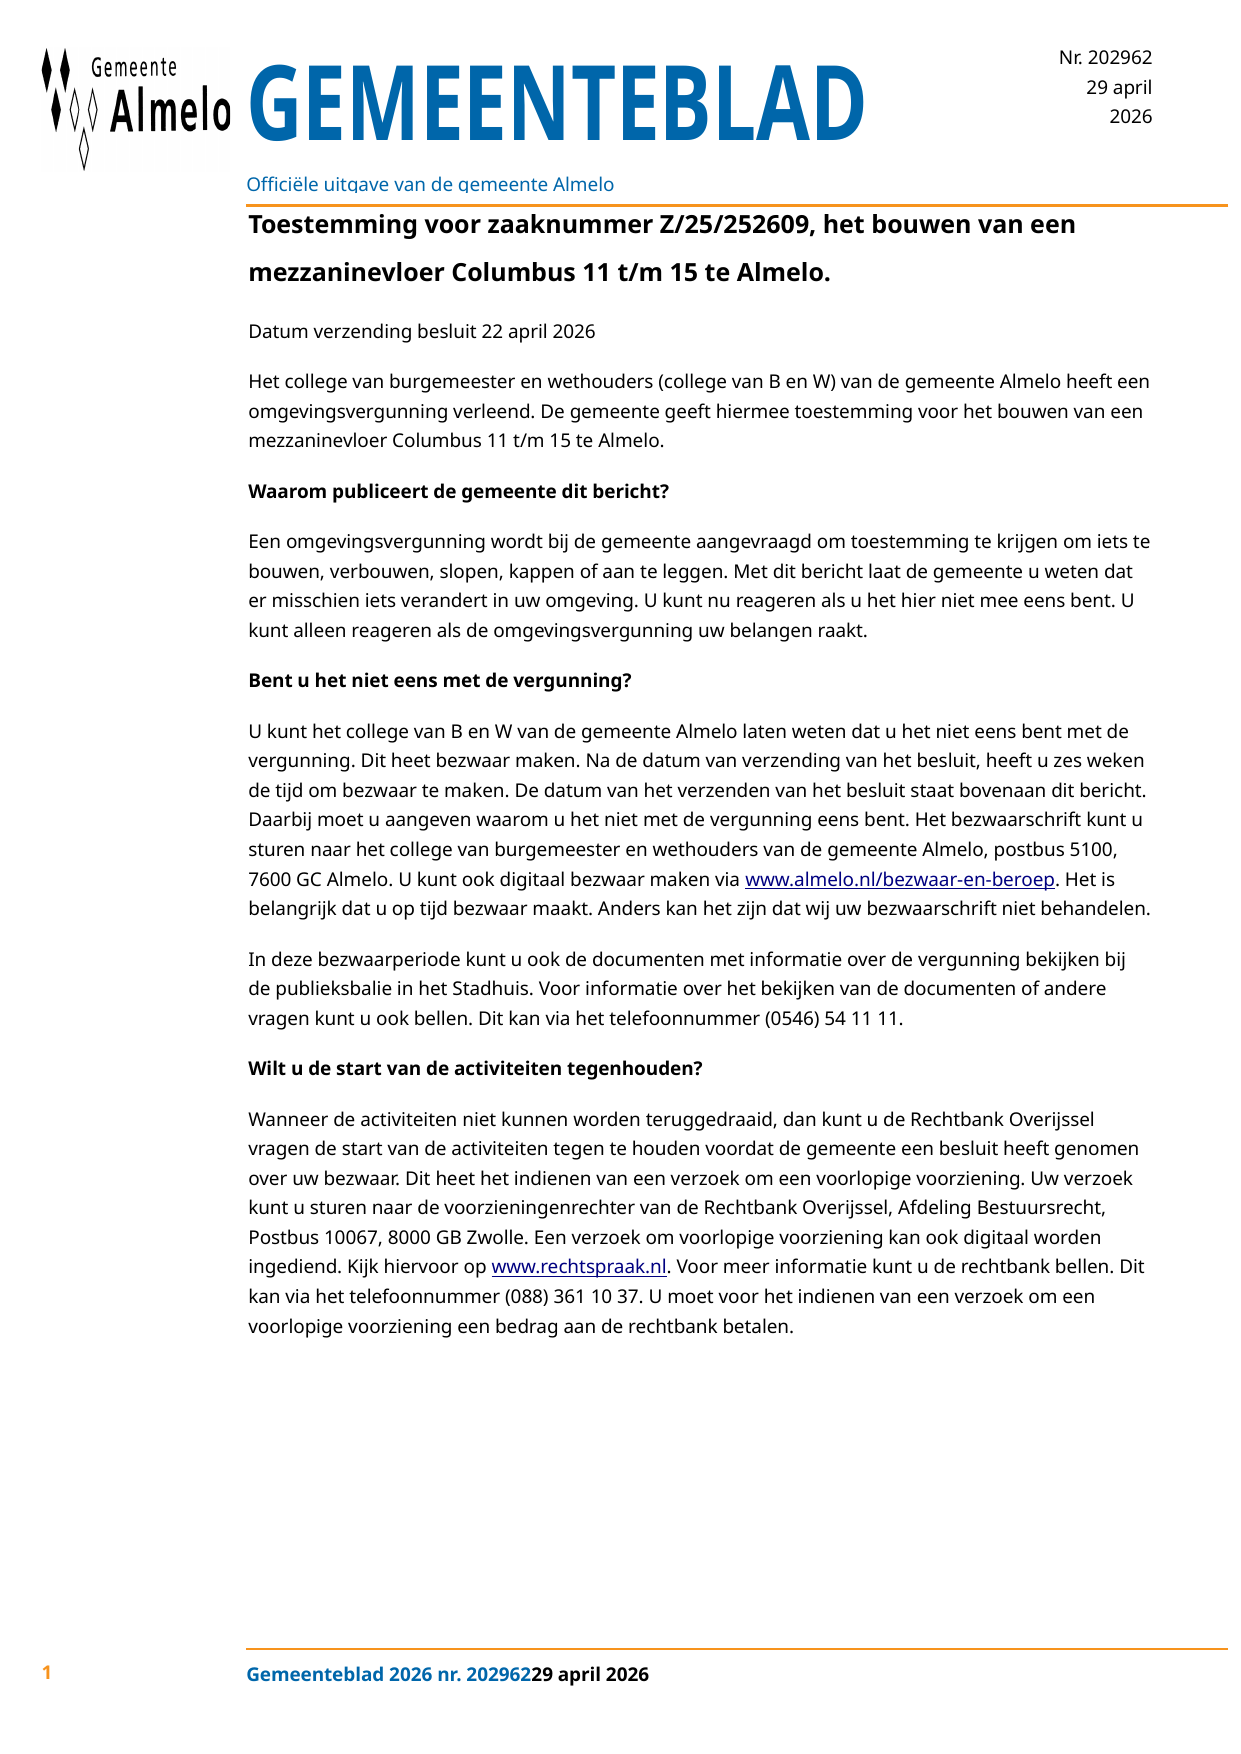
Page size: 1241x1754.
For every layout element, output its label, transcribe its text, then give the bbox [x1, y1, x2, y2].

text Datum verzending besluit 22 april 2026 [248, 318, 1152, 344]
text Toestemming voor zaaknummer Z/25/252609, het bouwen van een mezzaninevloer Columbus 11 t/m 15 te Almelo. [248, 207, 1152, 288]
text Bent u het niet eens met de vergunning? [248, 667, 1152, 693]
text Een omgevingsvergunning wordt bij de gemeente aangevraagd om toestemming te krijgen om iets te bouwen, verbouwen, slopen, kappen of aan te leggen. Met dit bericht laat de gemeente u weten dat er misschien iets verandert in uw omgeving. U kunt nu reageren als u het hier niet mee eens bent. U kunt alleen reageren als de omgevingsvergunning uw belangen raakt. [248, 528, 1152, 643]
text Waarom publiceert de gemeente dit bericht? [248, 478, 1152, 504]
text In deze bezwaarperiode kunt u ook de documenten met informatie over de vergunning bekijken bij de publieksbalie in het Stadhuis. Voor informatie over het bekijken van de documenten of andere vragen kunt u ook bellen. Dit kan via het telefoonnummer (0546) 54 11 11. [248, 946, 1152, 1031]
text Wilt u de start van de activiteiten tegenhouden? [248, 1055, 1152, 1081]
text Het college van burgemeester en wethouders (college van B en W) van de gemeente Almelo heeft een omgevingsvergunning verleend. De gemeente geeft hiermee toestemming voor het bouwen van een mezzaninevloer Columbus 11 t/m 15 te Almelo. [248, 368, 1152, 453]
text U kunt het college van B en W van de gemeente Almelo laten weten dat u het niet eens bent met de vergunning. Dit heet bezwaar maken. Na de datum van verzending van het besluit, heeft u zes weken de tijd om bezwaar te maken. De datum van het verzenden van het besluit staat bovenaan dit bericht. Daarbij moet u aangeven waarom u het niet met de vergunning eens bent. Het bezwaarschrift kunt u sturen naar het college van burgemeester en wethouders van de gemeente Almelo, postbus 5100, 7600 GC Almelo. U kunt ook digitaal bezwaar maken via www.almelo.nl/bezwaar-en-beroep. Het is belangrijk dat u op tijd bezwaar maakt. Anders kan het zijn dat wij uw bezwaarschrift niet behandelen. [248, 718, 1152, 921]
picture [41, 47, 231, 172]
text Wanneer de activiteiten niet kunnen worden teruggedraaid, dan kunt u de Rechtbank Overijssel vragen de start van de activiteiten tegen te houden voordat de gemeente een besluit heeft genomen over uw bezwaar. Dit heet het indienen van een verzoek om een voorlopige voorziening. Uw verzoek kunt u sturen naar de voorzieningenrechter van de Rechtbank Overijssel, Afdeling Bestuursrecht, Postbus 10067, 8000 GB Zwolle. Een verzoek om voorlopige voorziening kan ook digitaal worden ingediend. Kijk hiervoor op www.rechtspraak.nl. Voor meer informatie kunt u de rechtbank bellen. Dit kan via het telefoonnummer (088) 361 10 37. U moet voor het indienen van een verzoek om een voorlopige voorziening een bedrag aan de rechtbank betalen. [248, 1106, 1152, 1339]
